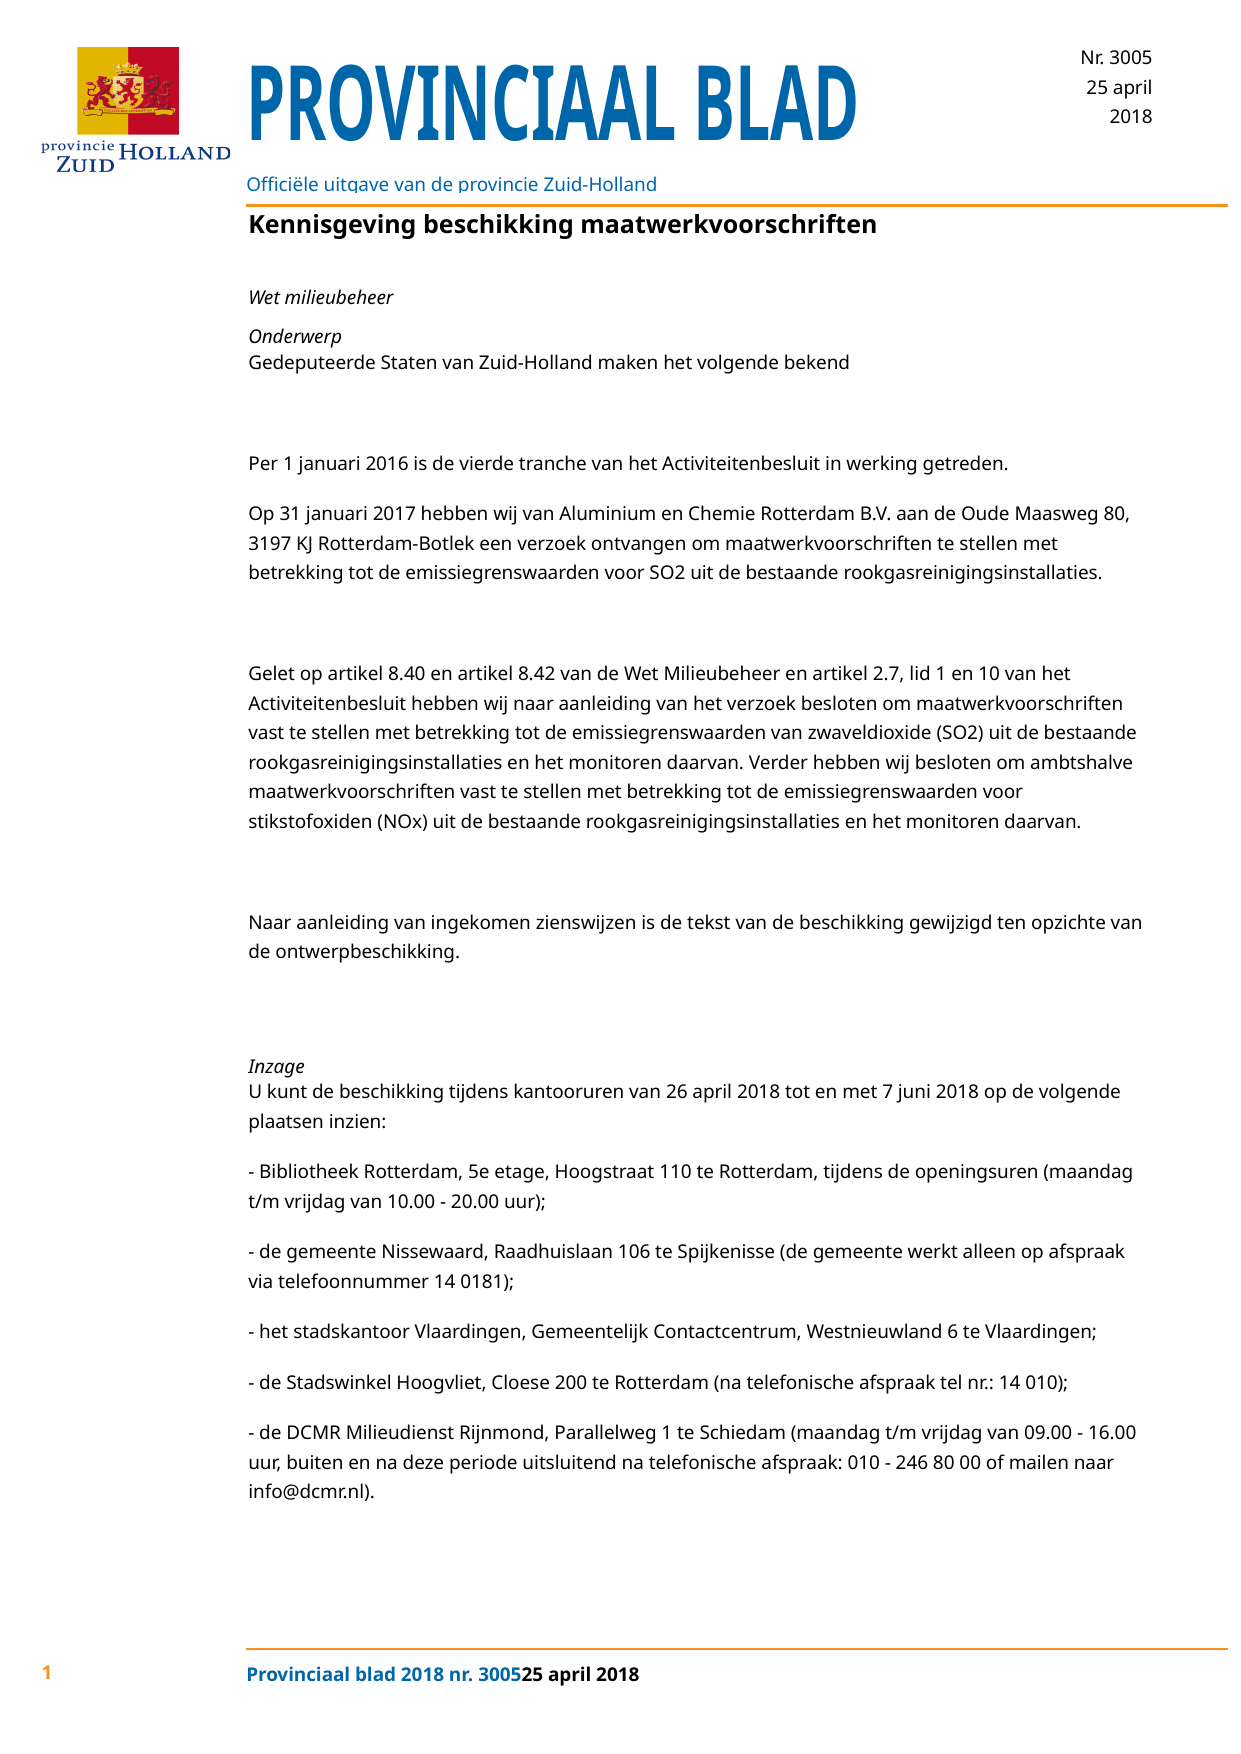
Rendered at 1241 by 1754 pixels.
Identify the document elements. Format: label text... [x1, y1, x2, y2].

text Kennisgeving beschikking maatwerkvoorschriften [248, 207, 1152, 241]
text Wet milieubeheer [248, 284, 1152, 309]
picture [41, 47, 231, 172]
text Gelet op artikel 8.40 en artikel 8.42 van de Wet Milieubeheer en artikel 2.7, lid 1 en 10 van het Activiteitenbesluit hebben wij naar aanleiding van het verzoek besloten om maatwerkvoorschriften vast te stellen met betrekking tot de emissiegrenswaarden van zwaveldioxide (SO2) uit de bestaande rookgasreinigingsinstallaties en het monitoren daarvan. Verder hebben wij besloten om ambtshalve maatwerkvoorschriften vast te stellen met betrekking tot de emissiegrenswaarden voor stikstofoxiden (NOx) uit de bestaande rookgasreinigingsinstallaties en het monitoren daarvan. [248, 660, 1152, 834]
text - het stadskantoor Vlaardingen, Gemeentelijk Contactcentrum, Westnieuwland 6 te Vlaardingen; [248, 1318, 1152, 1344]
text Onderwerp [248, 323, 1152, 349]
text Op 31 januari 2017 hebben wij van Aluminium en Chemie Rotterdam B.V. aan de Oude Maasweg 80, 3197 KJ Rotterdam-Botlek een verzoek ontvangen om maatwerkvoorschriften te stellen met betrekking tot de emissiegrenswaarden voor SO2 uit de bestaande rookgasreinigingsinstallaties. [248, 500, 1152, 585]
text - Bibliotheek Rotterdam, 5e etage, Hoogstraat 110 te Rotterdam, tijdens de openingsuren (maandag t/m vrijdag van 10.00 - 20.00 uur); [248, 1158, 1152, 1214]
text - de Stadswinkel Hoogvliet, Cloese 200 te Rotterdam (na telefonische afspraak tel nr.: 14 010); [248, 1369, 1152, 1395]
text Inzage [248, 1053, 1152, 1078]
text Gedeputeerde Staten van Zuid-Holland maken het volgende bekend [248, 349, 1152, 374]
text - de gemeente Nissewaard, Raadhuislaan 106 te Spijkenisse (de gemeente werkt alleen op afspraak via telefoonnummer 14 0181); [248, 1238, 1152, 1294]
text Per 1 januari 2016 is de vierde tranche van het Activiteitenbesluit in werking getreden. [248, 450, 1152, 475]
text Naar aanleiding van ingekomen zienswijzen is de tekst van de beschikking gewijzigd ten opzichte van de ontwerpbeschikking. [248, 909, 1152, 964]
text - de DCMR Milieudienst Rijnmond, Parallelweg 1 te Schiedam (maandag t/m vrijdag van 09.00 - 16.00 uur, buiten en na deze periode uitsluitend na telefonische afspraak: 010 - 246 80 00 of mailen naar info@dcmr.nl). [248, 1419, 1152, 1504]
text U kunt de beschikking tijdens kantooruren van 26 april 2018 tot en met 7 juni 2018 op de volgende plaatsen inzien: [248, 1078, 1152, 1134]
